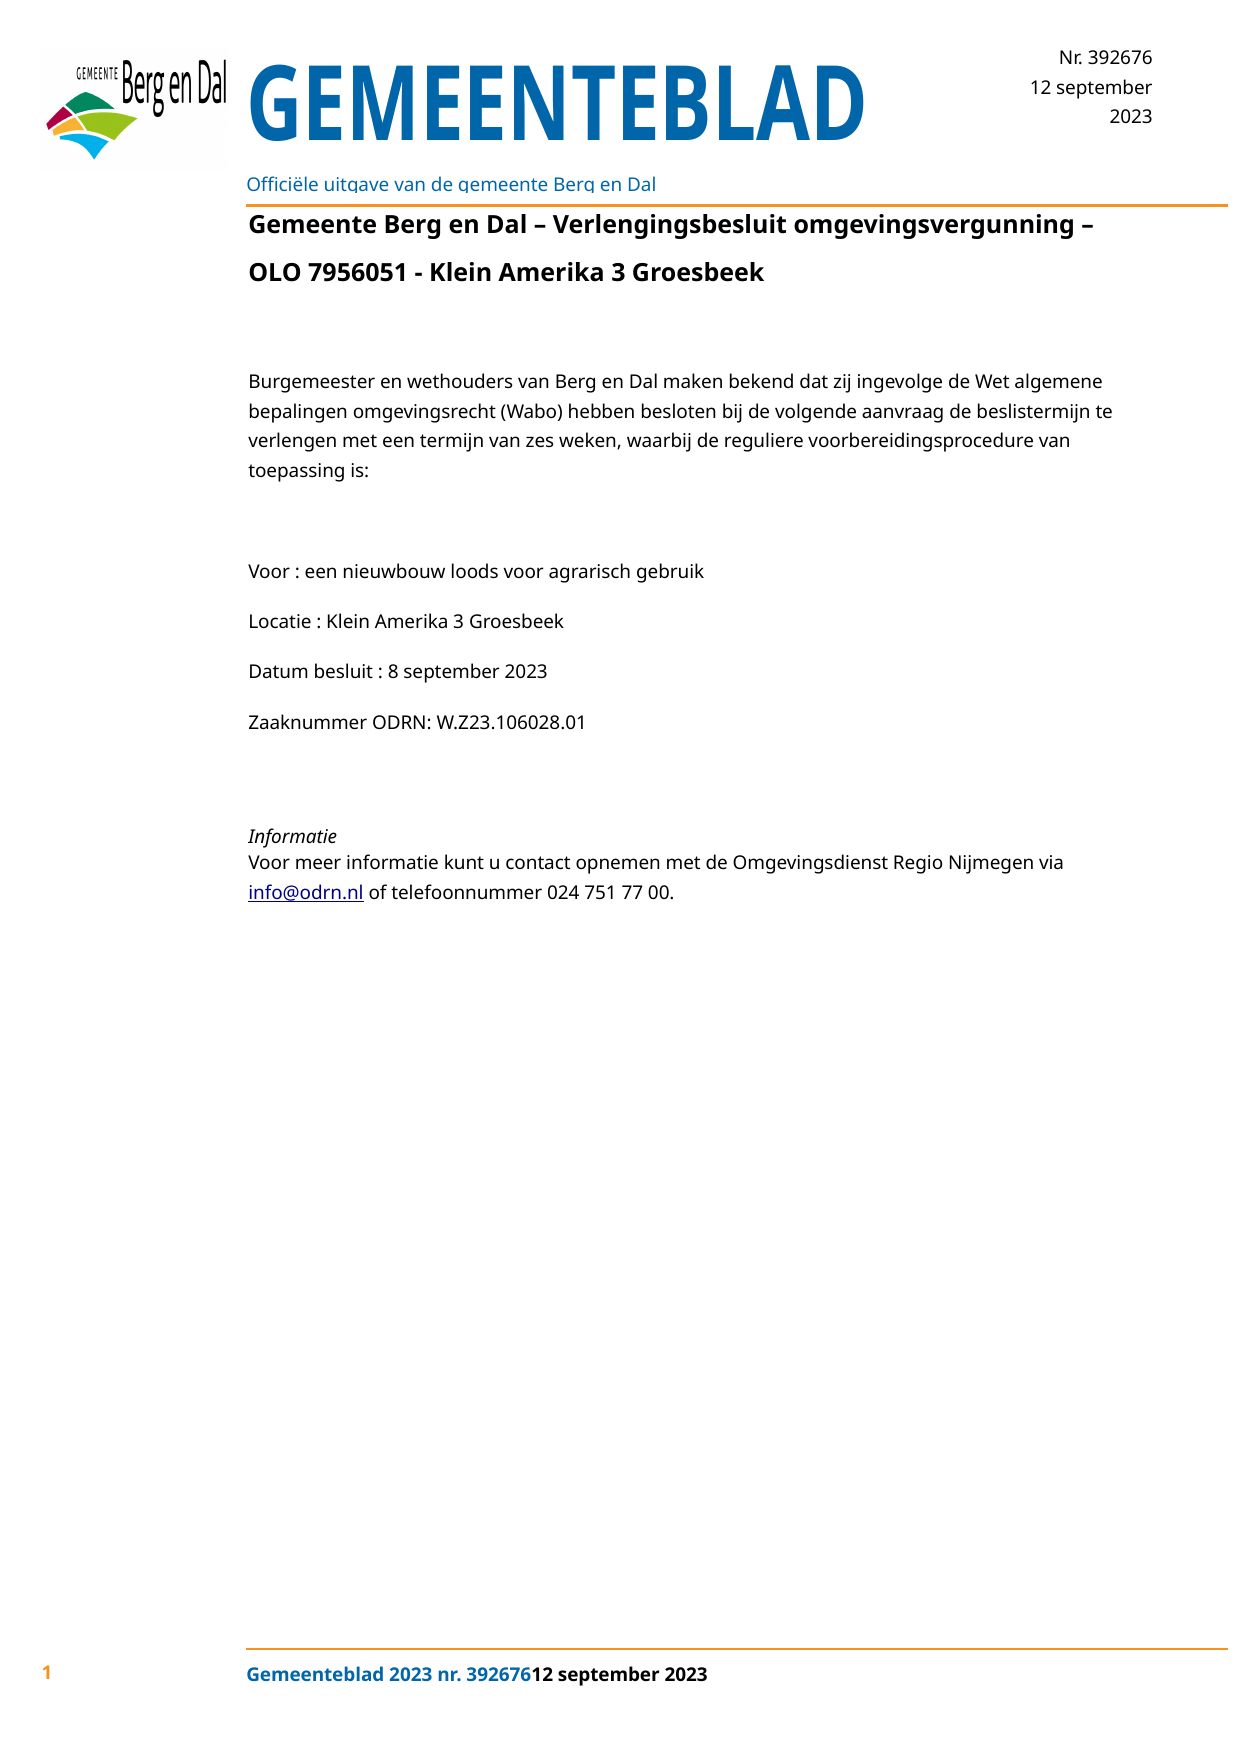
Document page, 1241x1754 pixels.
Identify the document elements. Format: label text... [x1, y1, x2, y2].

picture [41, 47, 231, 172]
text Gemeente Berg en Dal – Verlengingsbesluit omgevingsvergunning – OLO 7956051 - Klein Amerika 3 Groesbeek [248, 207, 1152, 288]
text Datum besluit : 8 september 2023 [248, 659, 1152, 684]
text Locatie : Klein Amerika 3 Groesbeek [248, 608, 1152, 634]
text Voor meer informatie kunt u contact opnemen met de Omgevingsdienst Regio Nijmegen via info@odrn.nl of telefoonnummer 024 751 77 00. [248, 849, 1152, 904]
text Voor : een nieuwbouw loods voor agrarisch gebruik [248, 558, 1152, 584]
text Informatie [248, 823, 1152, 849]
text Zaaknummer ODRN: W.Z23.106028.01 [248, 709, 1152, 735]
text Burgemeester en wethouders van Berg en Dal maken bekend dat zij ingevolge de Wet algemene bepalingen omgevingsrecht (Wabo) hebben besloten bij de volgende aanvraag de beslistermijn te verlengen met een termijn van zes weken, waarbij de reguliere voorbereidingsprocedure van toepassing is: [248, 368, 1152, 483]
